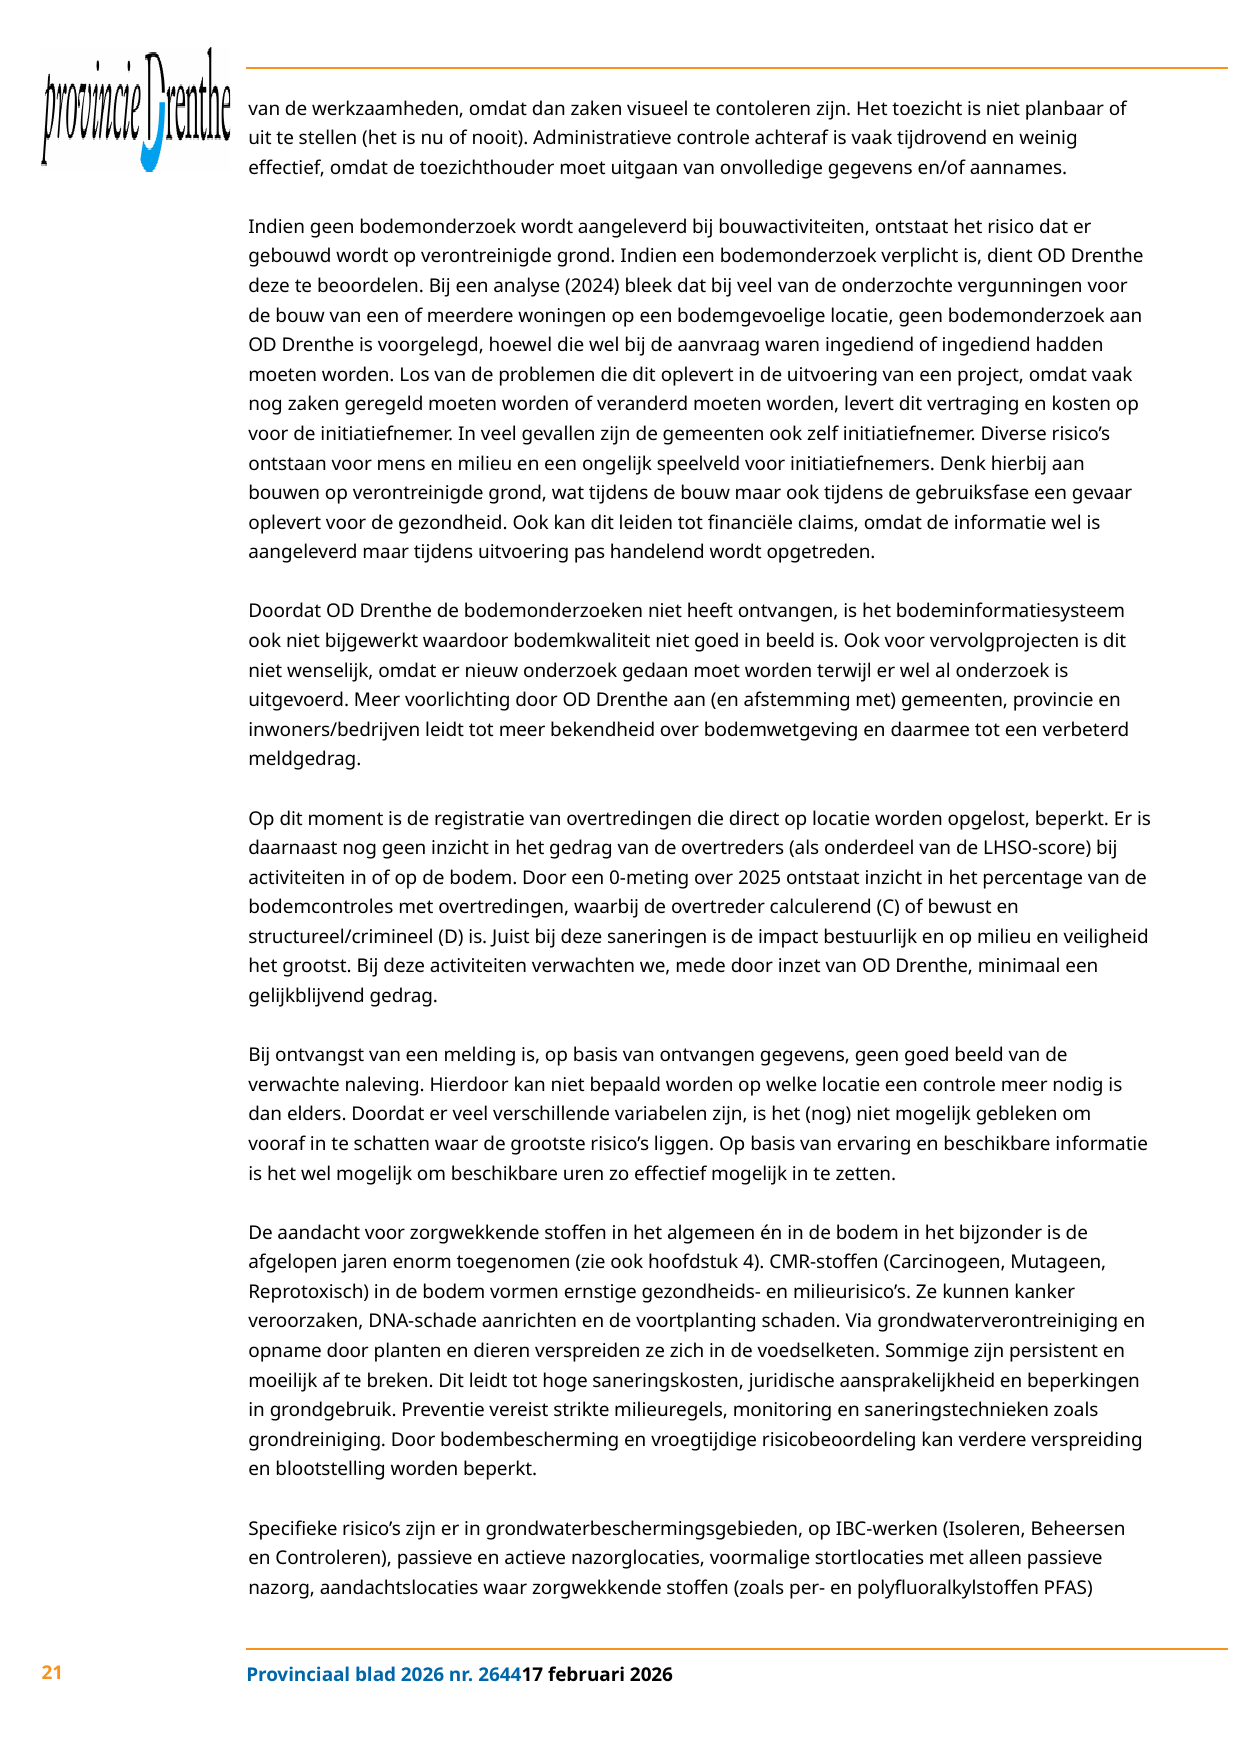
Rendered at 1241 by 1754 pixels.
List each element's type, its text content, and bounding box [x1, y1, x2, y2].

text Op dit moment is de registratie van overtredingen die direct op locatie worden opgelost, beperkt. Er is daarnaast nog geen inzicht in het gedrag van de overtreders (als onderdeel van de LHSO-score) bij activiteiten in of op de bodem. Door een 0-meting over 2025 ontstaat inzicht in het percentage van de bodemcontroles met overtredingen, waarbij de overtreder calculerend (C) of bewust en structureel/crimineel (D) is. Juist bij deze saneringen is de impact bestuurlijk en op milieu en veiligheid het grootst. Bij deze activiteiten verwachten we, mede door inzet van OD Drenthe, minimaal een gelijkblijvend gedrag. [248, 805, 1152, 1008]
picture [41, 47, 231, 172]
text Bij ontvangst van een melding is, op basis van ontvangen gegevens, geen goed beeld van de verwachte naleving. Hierdoor kan niet bepaald worden op welke locatie een controle meer nodig is dan elders. Doordat er veel verschillende variabelen zijn, is het (nog) niet mogelijk gebleken om vooraf in te schatten waar de grootste risico’s liggen. Op basis van ervaring en beschikbare informatie is het wel mogelijk om beschikbare uren zo effectief mogelijk in te zetten. [248, 1041, 1152, 1186]
text Indien geen bodemonderzoek wordt aangeleverd bij bouwactiviteiten, ontstaat het risico dat er gebouwd wordt op verontreinigde grond. Indien een bodemonderzoek verplicht is, dient OD Drenthe deze te beoordelen. Bij een analyse (2024) bleek dat bij veel van de onderzochte vergunningen voor de bouw van een of meerdere woningen op een bodemgevoelige locatie, geen bodemonderzoek aan OD Drenthe is voorgelegd, hoewel die wel bij de aanvraag waren ingediend of ingediend hadden moeten worden. Los van de problemen die dit oplevert in de uitvoering van een project, omdat vaak nog zaken geregeld moeten worden of veranderd moeten worden, levert dit vertraging en kosten op voor de initiatiefnemer. In veel gevallen zijn de gemeenten ook zelf initiatiefnemer. Diverse risico’s ontstaan voor mens en milieu en een ongelijk speelveld voor initiatiefnemers. Denk hierbij aan bouwen op verontreinigde grond, wat tijdens de bouw maar ook tijdens de gebruiksfase een gevaar oplevert voor de gezondheid. Ook kan dit leiden tot financiële claims, omdat de informatie wel is aangeleverd maar tijdens uitvoering pas handelend wordt opgetreden. [248, 213, 1152, 564]
text van de werkzaamheden, omdat dan zaken visueel te contoleren zijn. Het toezicht is niet planbaar of uit te stellen (het is nu of nooit). Administratieve controle achteraf is vaak tijdrovend en weinig effectief, omdat de toezichthouder moet uitgaan van onvolledige gegevens en/of aannames. [248, 95, 1152, 180]
text Specifieke risico’s zijn er in grondwaterbeschermingsgebieden, op IBC-werken (Isoleren, Beheersen en Controleren), passieve en actieve nazorglocaties, voormalige stortlocaties met alleen passieve nazorg, aandachtslocaties waar zorgwekkende stoffen (zoals per- en polyfluoralkylstoffen PFAS) [248, 1515, 1152, 1600]
text De aandacht voor zorgwekkende stoffen in het algemeen én in de bodem in het bijzonder is de afgelopen jaren enorm toegenomen (zie ook hoofdstuk 4). CMR-stoffen (Carcinogeen, Mutageen, Reprotoxisch) in de bodem vormen ernstige gezondheids- en milieurisico’s. Ze kunnen kanker veroorzaken, DNA-schade aanrichten en de voortplanting schaden. Via grondwaterverontreiniging en opname door planten en dieren verspreiden ze zich in de voedselketen. Sommige zijn persistent en moeilijk af te breken. Dit leidt tot hoge saneringskosten, juridische aansprakelijkheid en beperkingen in grondgebruik. Preventie vereist strikte milieuregels, monitoring en saneringstechnieken zoals grondreiniging. Door bodembescherming en vroegtijdige risicobeoordeling kan verdere verspreiding en blootstelling worden beperkt. [248, 1219, 1152, 1481]
text Doordat OD Drenthe de bodemonderzoeken niet heeft ontvangen, is het bodeminformatiesysteem ook niet bijgewerkt waardoor bodemkwaliteit niet goed in beeld is. Ook voor vervolgprojecten is dit niet wenselijk, omdat er nieuw onderzoek gedaan moet worden terwijl er wel al onderzoek is uitgevoerd. Meer voorlichting door OD Drenthe aan (en afstemming met) gemeenten, provincie en inwoners/bedrijven leidt tot meer bekendheid over bodemwetgeving en daarmee tot een verbeterd meldgedrag. [248, 598, 1152, 771]
